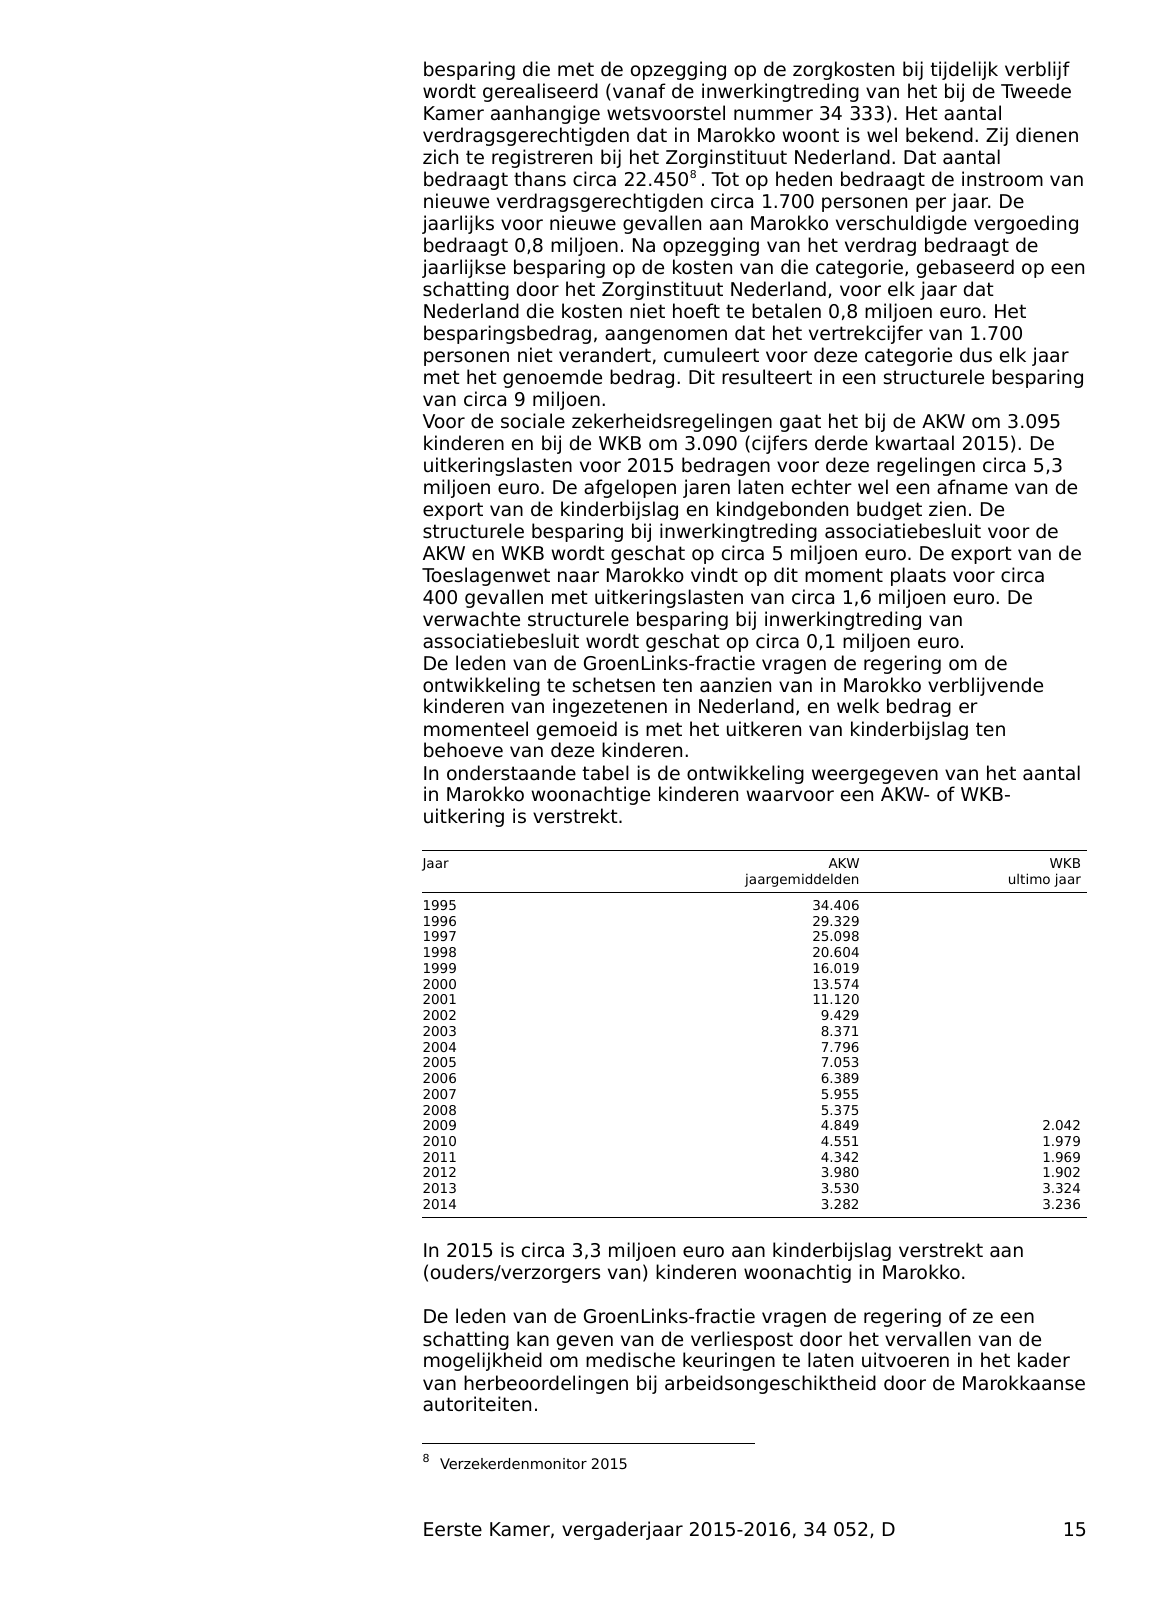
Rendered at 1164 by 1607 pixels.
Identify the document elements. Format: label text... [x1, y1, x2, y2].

table_cell 1.902 [865, 1165, 1087, 1181]
table_cell 8.371 [644, 1024, 865, 1039]
table_cell 2008 [422, 1102, 644, 1118]
table_cell [865, 992, 1087, 1008]
table_cell 2009 [422, 1118, 644, 1134]
table_header Jaar [422, 851, 644, 872]
table_cell 2003 [422, 1024, 644, 1039]
table_cell 2001 [422, 992, 644, 1008]
table_cell [865, 929, 1087, 945]
table_cell [865, 945, 1087, 961]
table_cell 11.120 [644, 992, 865, 1008]
table_cell [865, 1102, 1087, 1118]
table_cell 20.604 [644, 945, 865, 961]
text besparing die met de opzegging op de zorgkosten bij tijdelijk verblijf wordt gerealiseerd (vanaf de inwerkingtreding van het bij de Tweede Kamer aanhangige wetsvoorstel nummer 34 333). Het aantal verdragsgerechtigden dat in Marokko woont is wel bekend. Zij dienen zich te registreren bij het Zorginstituut Nederland. Dat aantal bedraagt thans circa 22.450. Tot op heden bedraagt de instroom van nieuwe verdragsgerechtigden circa 1.700 personen per jaar. De jaarlijks voor nieuwe gevallen aan Marokko verschuldigde vergoeding bedraagt 0,8 miljoen. Na opzegging van het verdrag bedraagt de jaarlijkse besparing op de kosten van die categorie, gebaseerd op een schatting door het Zorginstituut Nederland, voor elk jaar dat Nederland die kosten niet hoeft te betalen 0,8 miljoen euro. Het besparingsbedrag, aangenomen dat het vertrekcijfer van 1.700 personen niet verandert, cumuleert voor deze categorie dus elk jaar met het genoemde bedrag. Dit resulteert in een structurele besparing van circa 9 miljoen. [422, 59, 1087, 411]
table_header AKW [644, 851, 865, 872]
table_cell 1996 [422, 914, 644, 929]
table_cell 3.530 [644, 1181, 865, 1197]
table_cell 2005 [422, 1055, 644, 1071]
table_cell 2011 [422, 1150, 644, 1165]
table_cell 2000 [422, 976, 644, 992]
table_cell 4.551 [644, 1134, 865, 1149]
text De leden van de GroenLinks-fractie vragen de regering om de ontwikkeling te schetsen ten aanzien van in Marokko verblijvende kinderen van ingezetenen in Nederland, en welk bedrag er momenteel gemoeid is met het uitkeren van kinderbijslag ten behoeve van deze kinderen. [422, 652, 1087, 762]
table_cell 5.955 [644, 1087, 865, 1102]
table_cell 1998 [422, 945, 644, 961]
text Voor de sociale zekerheidsregelingen gaat het bij de AKW om 3.095 kinderen en bij de WKB om 3.090 (cijfers derde kwartaal 2015). De uitkeringslasten voor 2015 bedragen voor deze regelingen circa 5,3 miljoen euro. De afgelopen jaren laten echter wel een afname van de export van de kinderbijslag en kindgebonden budget zien. De structurele besparing bij inwerkingtreding associatiebesluit voor de AKW en WKB wordt geschat op circa 5 miljoen euro. De export van de Toeslagenwet naar Marokko vindt op dit moment plaats voor circa 400 gevallen met uitkeringslasten van circa 1,6 miljoen euro. De verwachte structurele besparing bij inwerkingtreding van associatiebesluit wordt geschat op circa 0,1 miljoen euro. [422, 411, 1087, 652]
table_header WKB [865, 851, 1087, 872]
table_cell 3.324 [865, 1181, 1087, 1197]
table_cell 9.429 [644, 1008, 865, 1024]
table_cell 4.849 [644, 1118, 865, 1134]
table_cell [422, 872, 644, 892]
table_cell [865, 1087, 1087, 1102]
table_cell 7.053 [644, 1055, 865, 1071]
table_cell 1.979 [865, 1134, 1087, 1149]
text De leden van de GroenLinks-fractie vragen de regering of ze een schatting kan geven van de verliespost door het vervallen van de mogelijkheid om medische keuringen te laten uitvoeren in het kader van herbeoordelingen bij arbeidsongeschiktheid door de Marokkaanse autoriteiten. [422, 1306, 1087, 1416]
table_cell [865, 1008, 1087, 1024]
table_cell 34.406 [644, 893, 865, 913]
table_cell 2.042 [865, 1118, 1087, 1134]
table_cell 25.098 [644, 929, 865, 945]
table_cell 4.342 [644, 1150, 865, 1165]
table_cell 2007 [422, 1087, 644, 1102]
table_cell 3.282 [644, 1197, 865, 1217]
table_cell ultimo jaar [865, 872, 1087, 892]
table_cell [865, 976, 1087, 992]
table_cell 1999 [422, 961, 644, 976]
table_cell 13.574 [644, 976, 865, 992]
table_cell 3.236 [865, 1197, 1087, 1217]
table_cell [865, 1039, 1087, 1055]
table_cell 2012 [422, 1165, 644, 1181]
table_cell 5.375 [644, 1102, 865, 1118]
table_cell [865, 961, 1087, 976]
table_cell 6.389 [644, 1071, 865, 1087]
table_cell 2006 [422, 1071, 644, 1087]
table_cell 2010 [422, 1134, 644, 1149]
text Verzekerdenmonitor 2015 [422, 1452, 1087, 1474]
table_cell 3.980 [644, 1165, 865, 1181]
table_cell [865, 1055, 1087, 1071]
table_cell 1.969 [865, 1150, 1087, 1165]
table_cell 2014 [422, 1197, 644, 1217]
text In 2015 is circa 3,3 miljoen euro aan kinderbijslag verstrekt aan (ouders/verzorgers van) kinderen woonachtig in Marokko. [422, 1240, 1087, 1284]
table_cell 16.019 [644, 961, 865, 976]
table_cell 1997 [422, 929, 644, 945]
text In onderstaande tabel is de ontwikkeling weergegeven van het aantal in Marokko woonachtige kinderen waarvoor een AKW- of WKB-uitkering is verstrekt. [422, 762, 1087, 828]
table_cell 7.796 [644, 1039, 865, 1055]
table_cell [865, 914, 1087, 929]
table_cell 2013 [422, 1181, 644, 1197]
table_cell [865, 1071, 1087, 1087]
table_cell [865, 893, 1087, 913]
table_cell 2004 [422, 1039, 644, 1055]
table_cell jaargemiddelden [644, 872, 865, 892]
table_cell 1995 [422, 893, 644, 913]
table_cell [865, 1024, 1087, 1039]
table_cell 29.329 [644, 914, 865, 929]
table_cell 2002 [422, 1008, 644, 1024]
